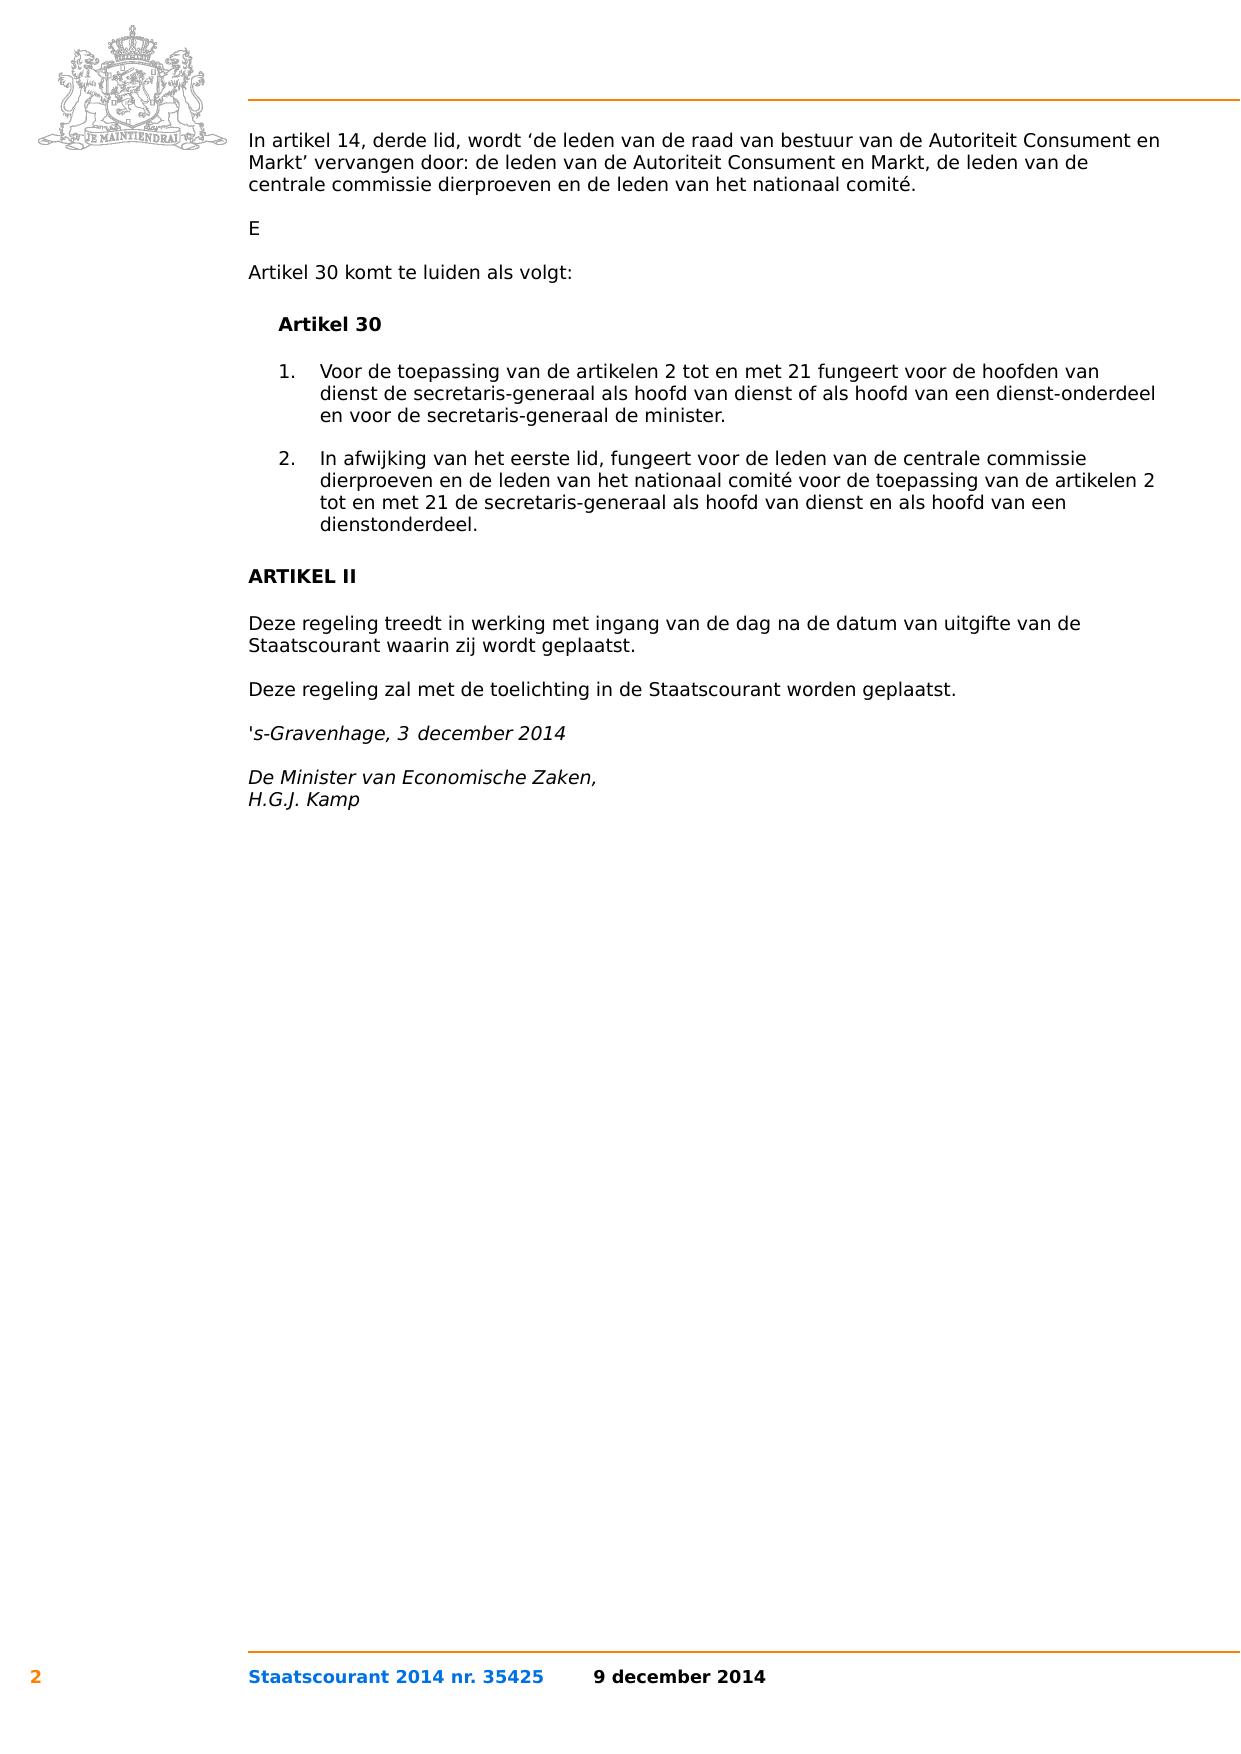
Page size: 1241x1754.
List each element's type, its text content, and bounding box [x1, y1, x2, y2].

text 2. In afwijking van het eerste lid, fungeert voor de leden van de centrale commissie dierproeven en de leden van het nationaal comité voor de toepassing van de artikelen 2 tot en met 21 de secretaris-generaal als hoofd van dienst en als hoofd van een dienstonderdeel. [278, 448, 1163, 536]
text In artikel 14, derde lid, wordt ‘de leden van de raad van bestuur van de Autoriteit Consument en Markt’ vervangen door: de leden van de Autoriteit Consument en Markt, de leden van de centrale commissie dierproeven en de leden van het nationaal comité. [248, 130, 1163, 196]
picture [38, 25, 227, 150]
subtitle Artikel 30 [278, 313, 1163, 336]
subtitle ARTIKEL II [248, 566, 1163, 588]
text E [248, 218, 1163, 240]
text 1. Voor de toepassing van de artikelen 2 tot en met 21 fungeert voor de hoofden van dienst de secretaris-generaal als hoofd van dienst of als hoofd van een dienst-onderdeel en voor de secretaris-generaal de minister. [278, 361, 1163, 426]
text De Minister van Economische Zaken, H.G.J. Kamp [248, 767, 1163, 811]
text Deze regeling treedt in werking met ingang van de dag na de datum van uitgifte van de Staatscourant waarin zij wordt geplaatst. [248, 613, 1163, 657]
text Deze regeling zal met de toelichting in de Staatscourant worden geplaatst. [248, 679, 1163, 701]
text Artikel 30 komt te luiden als volgt: [248, 262, 1163, 283]
text 's-Gravenhage, 3 december 2014 [248, 723, 1163, 745]
